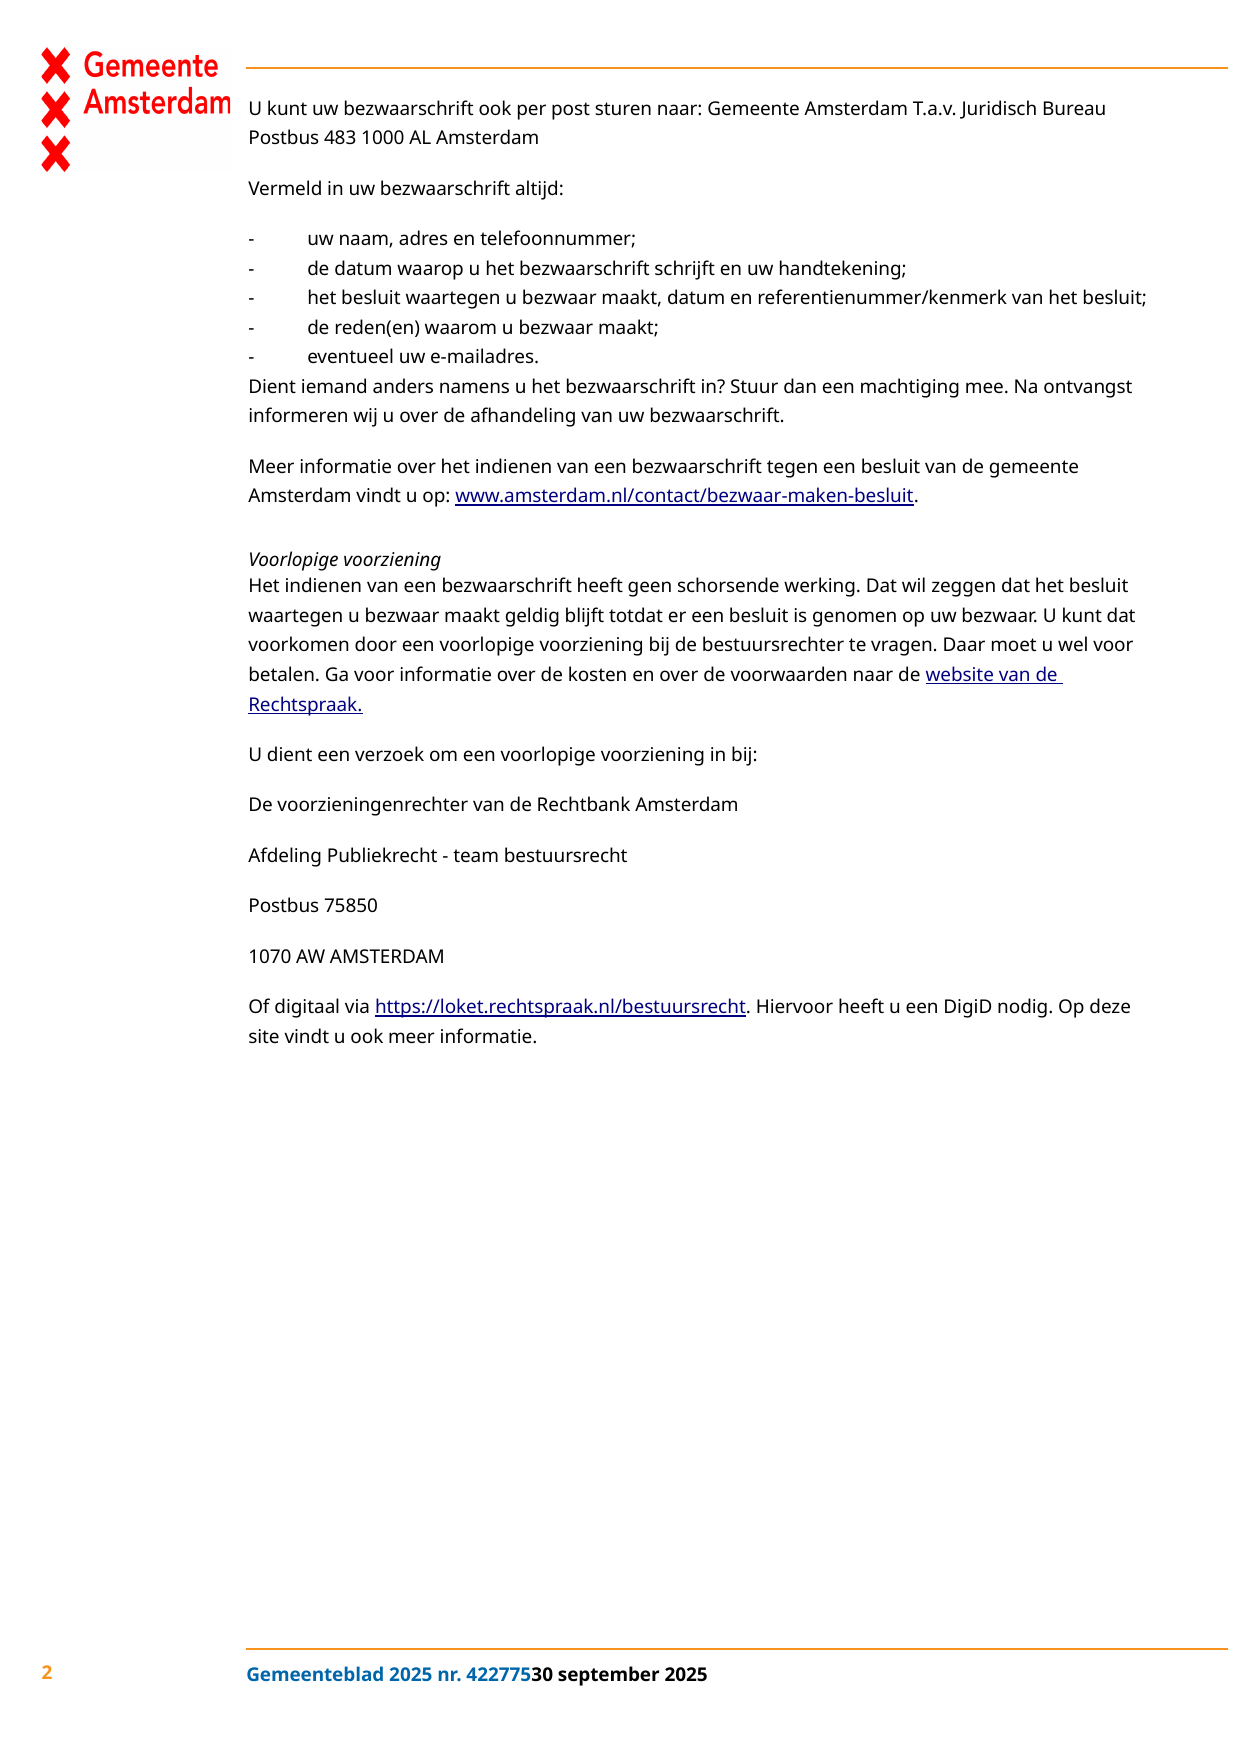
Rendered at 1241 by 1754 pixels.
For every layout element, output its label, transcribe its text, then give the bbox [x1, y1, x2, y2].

text Meer informatie over het indienen van een bezwaarschrift tegen een besluit van de gemeente Amsterdam vindt u op: www.amsterdam.nl/contact/bezwaar-maken-besluit. [248, 453, 1152, 508]
text Postbus 75850 [248, 892, 1152, 918]
text U kunt uw bezwaarschrift ook per post sturen naar: Gemeente Amsterdam T.a.v. Juridisch Bureau Postbus 483 1000 AL Amsterdam [248, 95, 1152, 150]
text Het indienen van een bezwaarschrift heeft geen schorsende werking. Dat wil zeggen dat het besluit waartegen u bezwaar maakt geldig blijft totdat er een besluit is genomen op uw bezwaar. U kunt dat voorkomen door een voorlopige voorziening bij de bestuursrechter te vragen. Daar moet u wel voor betalen. Ga voor informatie over de kosten en over de voorwaarden naar de website van de Rechtspraak. [248, 572, 1152, 716]
list eventueel uw e-mailadres. [248, 343, 1152, 369]
text Dient iemand anders namens u het bezwaarschrift in? Stuur dan een machtiging mee. Na ontvangst informeren wij u over de afhandeling van uw bezwaarschrift. [248, 373, 1152, 428]
list de datum waarop u het bezwaarschrift schrijft en uw handtekening; [248, 255, 1152, 281]
text Vermeld in uw bezwaarschrift altijd: [248, 175, 1152, 201]
list uw naam, adres en telefoonnummer; [248, 225, 1152, 251]
text Voorlopige voorziening [248, 547, 1152, 572]
list de reden(en) waarom u bezwaar maakt; [248, 314, 1152, 340]
list het besluit waartegen u bezwaar maakt, datum en referentienummer/kenmerk van het besluit; [248, 284, 1152, 310]
text Of digitaal via https://loket.rechtspraak.nl/bestuursrecht. Hiervoor heeft u een DigiD nodig. Op deze site vindt u ook meer informatie. [248, 993, 1152, 1048]
text 1070 AW AMSTERDAM [248, 943, 1152, 968]
text U dient een verzoek om een voorlopige voorziening in bij: [248, 741, 1152, 767]
picture [41, 47, 231, 172]
text De voorzieningenrechter van de Rechtbank Amsterdam [248, 792, 1152, 817]
text Afdeling Publiekrecht - team bestuursrecht [248, 842, 1152, 868]
